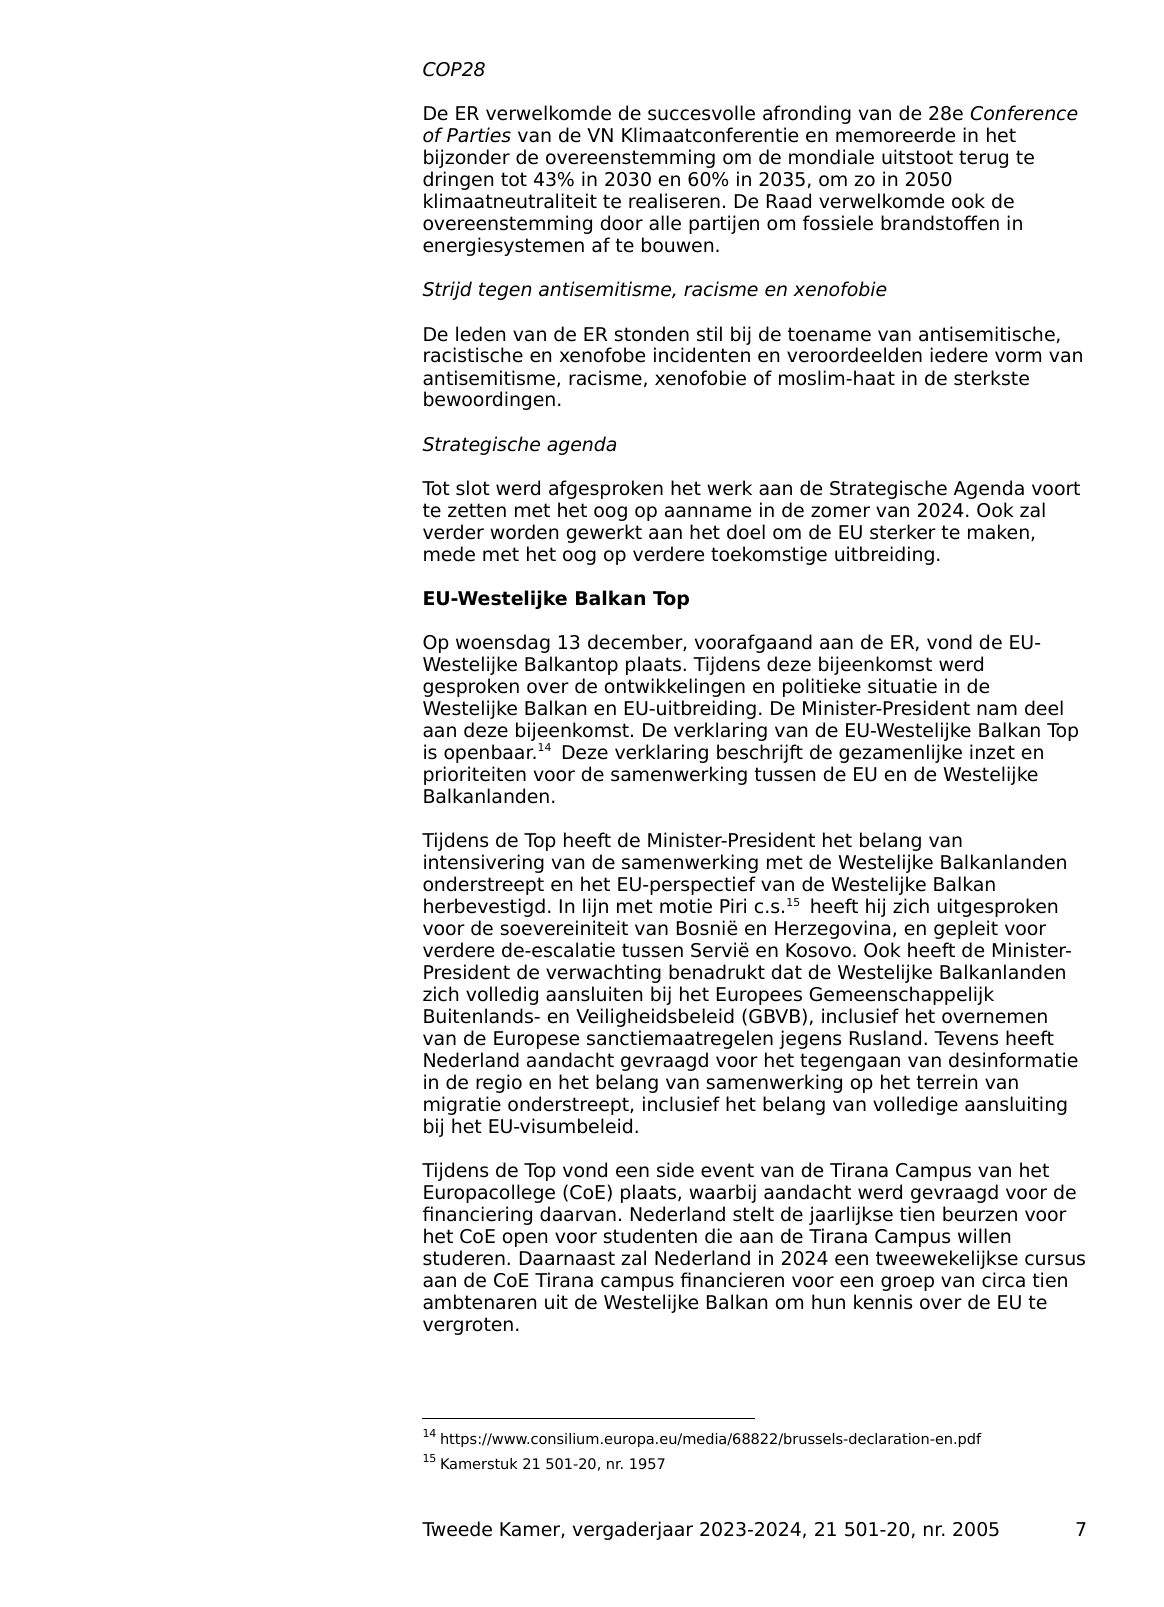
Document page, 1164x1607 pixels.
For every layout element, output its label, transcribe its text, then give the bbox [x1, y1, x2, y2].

subtitle EU-Westelijke Balkan Top [422, 588, 1087, 610]
subtitle Strategische agenda [422, 433, 1087, 456]
text De ER verwelkomde de succesvolle afronding van de 28e Conference of Parties van de VN Klimaatconferentie en memoreerde in het bijzonder de overeenstemming om de mondiale uitstoot terug te dringen tot 43% in 2030 en 60% in 2035, om zo in 2050 klimaatneutraliteit te realiseren. De Raad verwelkomde ook de overeenstemming door alle partijen om fossiele brandstoffen in energiesystemen af te bouwen. [422, 103, 1087, 257]
text Tijdens de Top heeft de Minister-President het belang van intensivering van de samenwerking met de Westelijke Balkanlanden onderstreept en het EU-perspectief van de Westelijke Balkan herbevestigd. In lijn met motie Piri c.s. heeft hij zich uitgesproken voor de soevereiniteit van Bosnië en Herzegovina, en gepleit voor verdere de-escalatie tussen Servië en Kosovo. Ook heeft de Minister-President de verwachting benadrukt dat de Westelijke Balkanlanden zich volledig aansluiten bij het Europees Gemeenschappelijk Buitenlands- en Veiligheidsbeleid (GBVB), inclusief het overnemen van de Europese sanctiemaatregelen jegens Rusland. Tevens heeft Nederland aandacht gevraagd voor het tegengaan van desinformatie in de regio en het belang van samenwerking op het terrein van migratie onderstreept, inclusief het belang van volledige aansluiting bij het EU-visumbeleid. [422, 830, 1087, 1138]
text Tijdens de Top vond een side event van de Tirana Campus van het Europacollege (CoE) plaats, waarbij aandacht werd gevraagd voor de financiering daarvan. Nederland stelt de jaarlijkse tien beurzen voor het CoE open voor studenten die aan de Tirana Campus willen studeren. Daarnaast zal Nederland in 2024 een tweewekelijkse cursus aan de CoE Tirana campus financieren voor een groep van circa tien ambtenaren uit de Westelijke Balkan om hun kennis over de EU te vergroten. [422, 1160, 1087, 1336]
text De leden van de ER stonden stil bij de toename van antisemitische, racistische en xenofobe incidenten en veroordeelden iedere vorm van antisemitisme, racisme, xenofobie of moslim-haat in de sterkste bewoordingen. [422, 323, 1087, 411]
text Kamerstuk 21 501-20, nr. 1957 [422, 1452, 1087, 1474]
text Tot slot werd afgesproken het werk aan de Strategische Agenda voort te zetten met het oog op aanname in de zomer van 2024. Ook zal verder worden gewerkt aan het doel om de EU sterker te maken, mede met het oog op verdere toekomstige uitbreiding. [422, 478, 1087, 566]
text https://www.consilium.europa.eu/media/68822/brussels-declaration-en.pdf [422, 1427, 1087, 1449]
subtitle COP28 [422, 59, 1087, 81]
text Op woensdag 13 december, voorafgaand aan de ER, vond de EU-Westelijke Balkantop plaats. Tijdens deze bijeenkomst werd gesproken over de ontwikkelingen en politieke situatie in de Westelijke Balkan en EU-uitbreiding. De Minister-President nam deel aan deze bijeenkomst. De verklaring van de EU-Westelijke Balkan Top is openbaar. Deze verklaring beschrijft de gezamenlijke inzet en prioriteiten voor de samenwerking tussen de EU en de Westelijke Balkanlanden. [422, 632, 1087, 808]
subtitle Strijd tegen antisemitisme, racisme en xenofobie [422, 279, 1087, 301]
